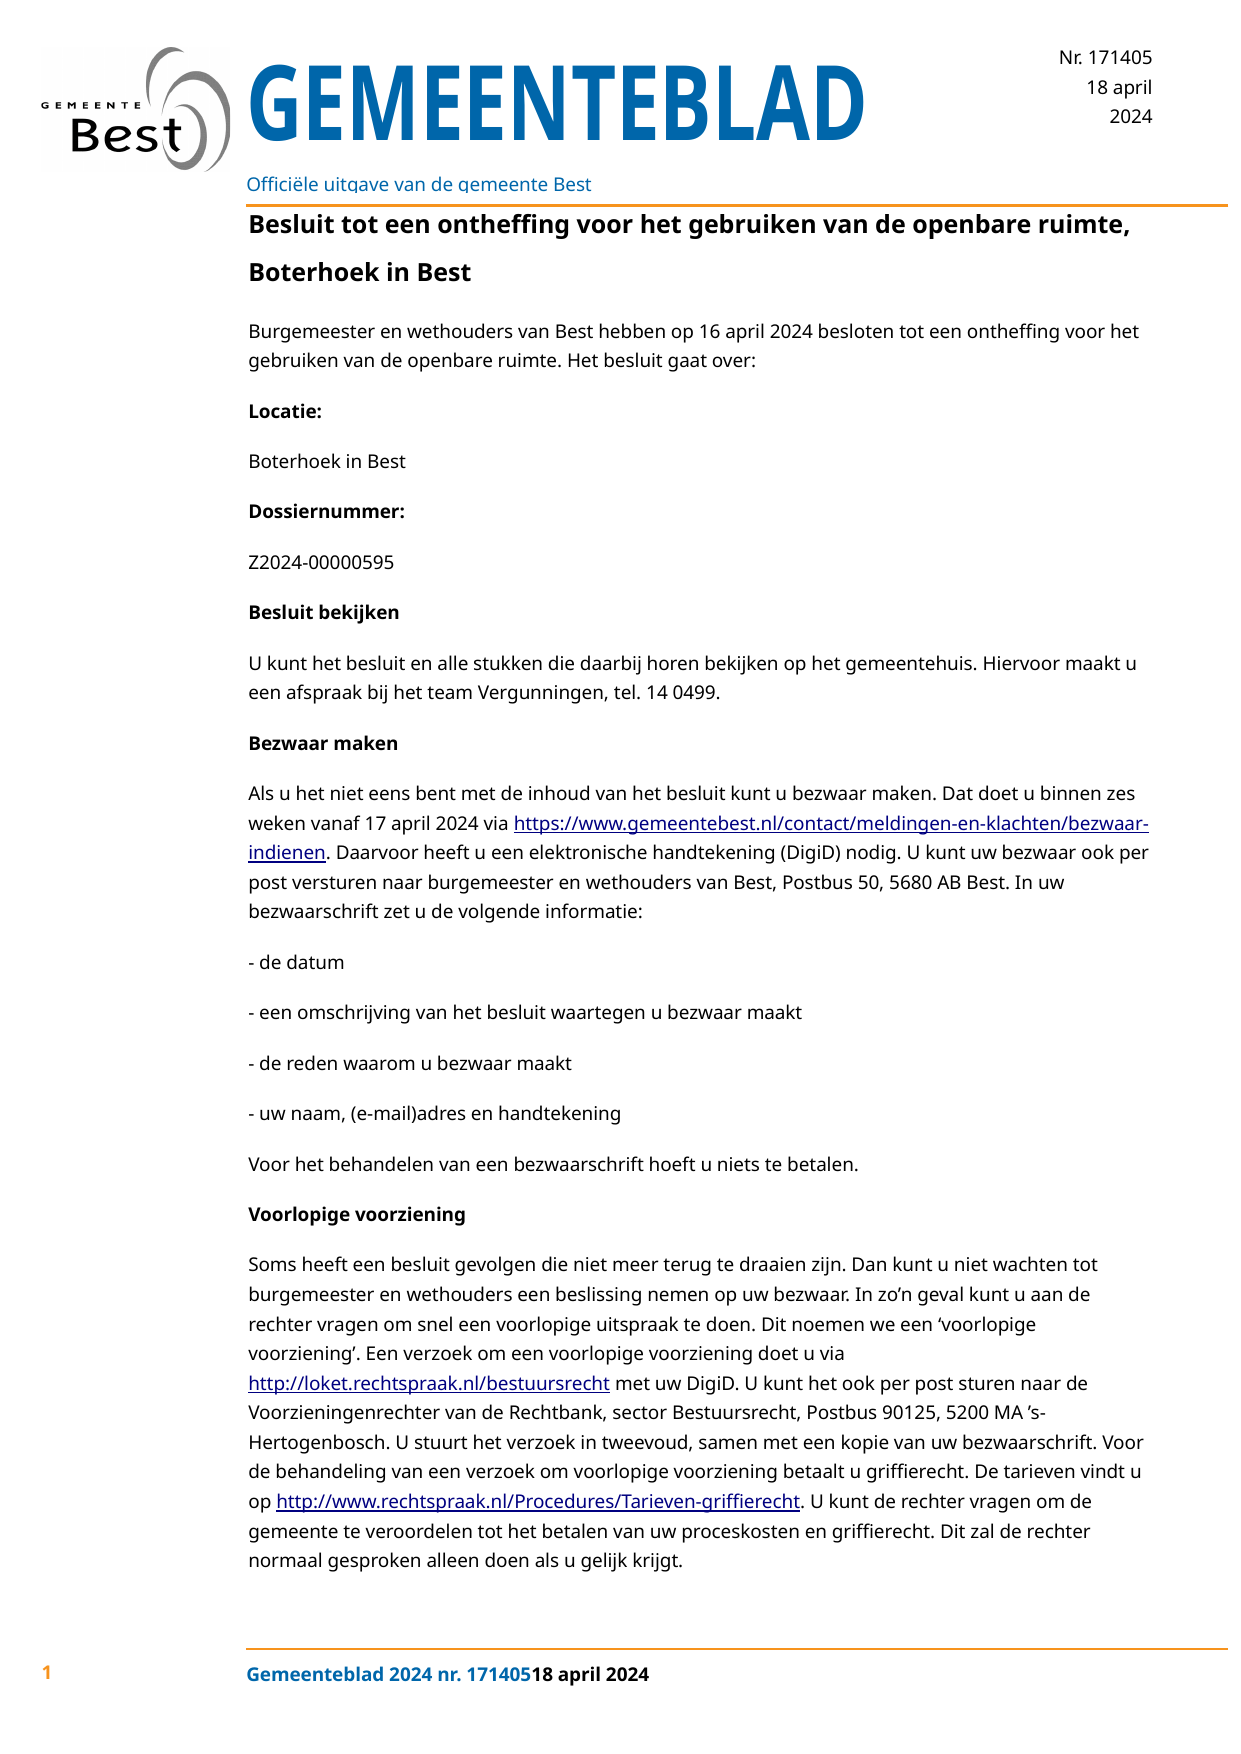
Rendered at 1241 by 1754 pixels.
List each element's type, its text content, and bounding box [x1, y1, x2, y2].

text Boterhoek in Best [248, 448, 1152, 474]
text Als u het niet eens bent met de inhoud van het besluit kunt u bezwaar maken. Dat doet u binnen zes weken vanaf 17 april 2024 via https://www.gemeentebest.nl/contact/meldingen-en-klachten/bezwaar-indienen. Daarvoor heeft u een elektronische handtekening (DigiD) nodig. U kunt uw bezwaar ook per post versturen naar burgemeester en wethouders van Best, Postbus 50, 5680 AB Best. In uw bezwaarschrift zet u de volgende informatie: [248, 780, 1152, 924]
text - uw naam, (e-mail)adres en handtekening [248, 1100, 1152, 1126]
text Dossiernummer: [248, 499, 1152, 524]
text Besluit bekijken [248, 599, 1152, 625]
text Voor het behandelen van een bezwaarschrift hoeft u niets te betalen. [248, 1151, 1152, 1177]
text Soms heeft een besluit gevolgen die niet meer terug te draaien zijn. Dan kunt u niet wachten tot burgemeester en wethouders een beslissing nemen op uw bezwaar. In zo’n geval kunt u aan de rechter vragen om snel een voorlopige uitspraak te doen. Dit noemen we een ‘voorlopige voorziening’. Een verzoek om een voorlopige voorziening doet u via http://loket.rechtspraak.nl/bestuursrecht met uw DigiD. U kunt het ook per post sturen naar de Voorzieningenrechter van de Rechtbank, sector Bestuursrecht, Postbus 90125, 5200 MA ’s-Hertogenbosch. U stuurt het verzoek in tweevoud, samen met een kopie van uw bezwaarschrift. Voor de behandeling van een verzoek om voorlopige voorziening betaalt u griffierecht. De tarieven vindt u op http://www.rechtspraak.nl/Procedures/Tarieven-griffierecht. U kunt de rechter vragen om de gemeente te veroordelen tot het betalen van uw proceskosten en griffierecht. Dit zal de rechter normaal gesproken alleen doen als u gelijk krijgt. [248, 1252, 1152, 1573]
text Bezwaar maken [248, 730, 1152, 756]
text U kunt het besluit en alle stukken die daarbij horen bekijken op het gemeentehuis. Hiervoor maakt u een afspraak bij het team Vergunningen, tel. 14 0499. [248, 650, 1152, 705]
text - de reden waarom u bezwaar maakt [248, 1050, 1152, 1076]
text Z2024-00000595 [248, 549, 1152, 575]
text Burgemeester en wethouders van Best hebben op 16 april 2024 besloten tot een ontheffing voor het gebruiken van de openbare ruimte. Het besluit gaat over: [248, 318, 1152, 373]
text Locatie: [248, 398, 1152, 424]
picture [41, 47, 231, 172]
text Voorlopige voorziening [248, 1201, 1152, 1227]
text - een omschrijving van het besluit waartegen u bezwaar maakt [248, 999, 1152, 1025]
text Besluit tot een ontheffing voor het gebruiken van de openbare ruimte, Boterhoek in Best [248, 207, 1152, 288]
text - de datum [248, 949, 1152, 975]
